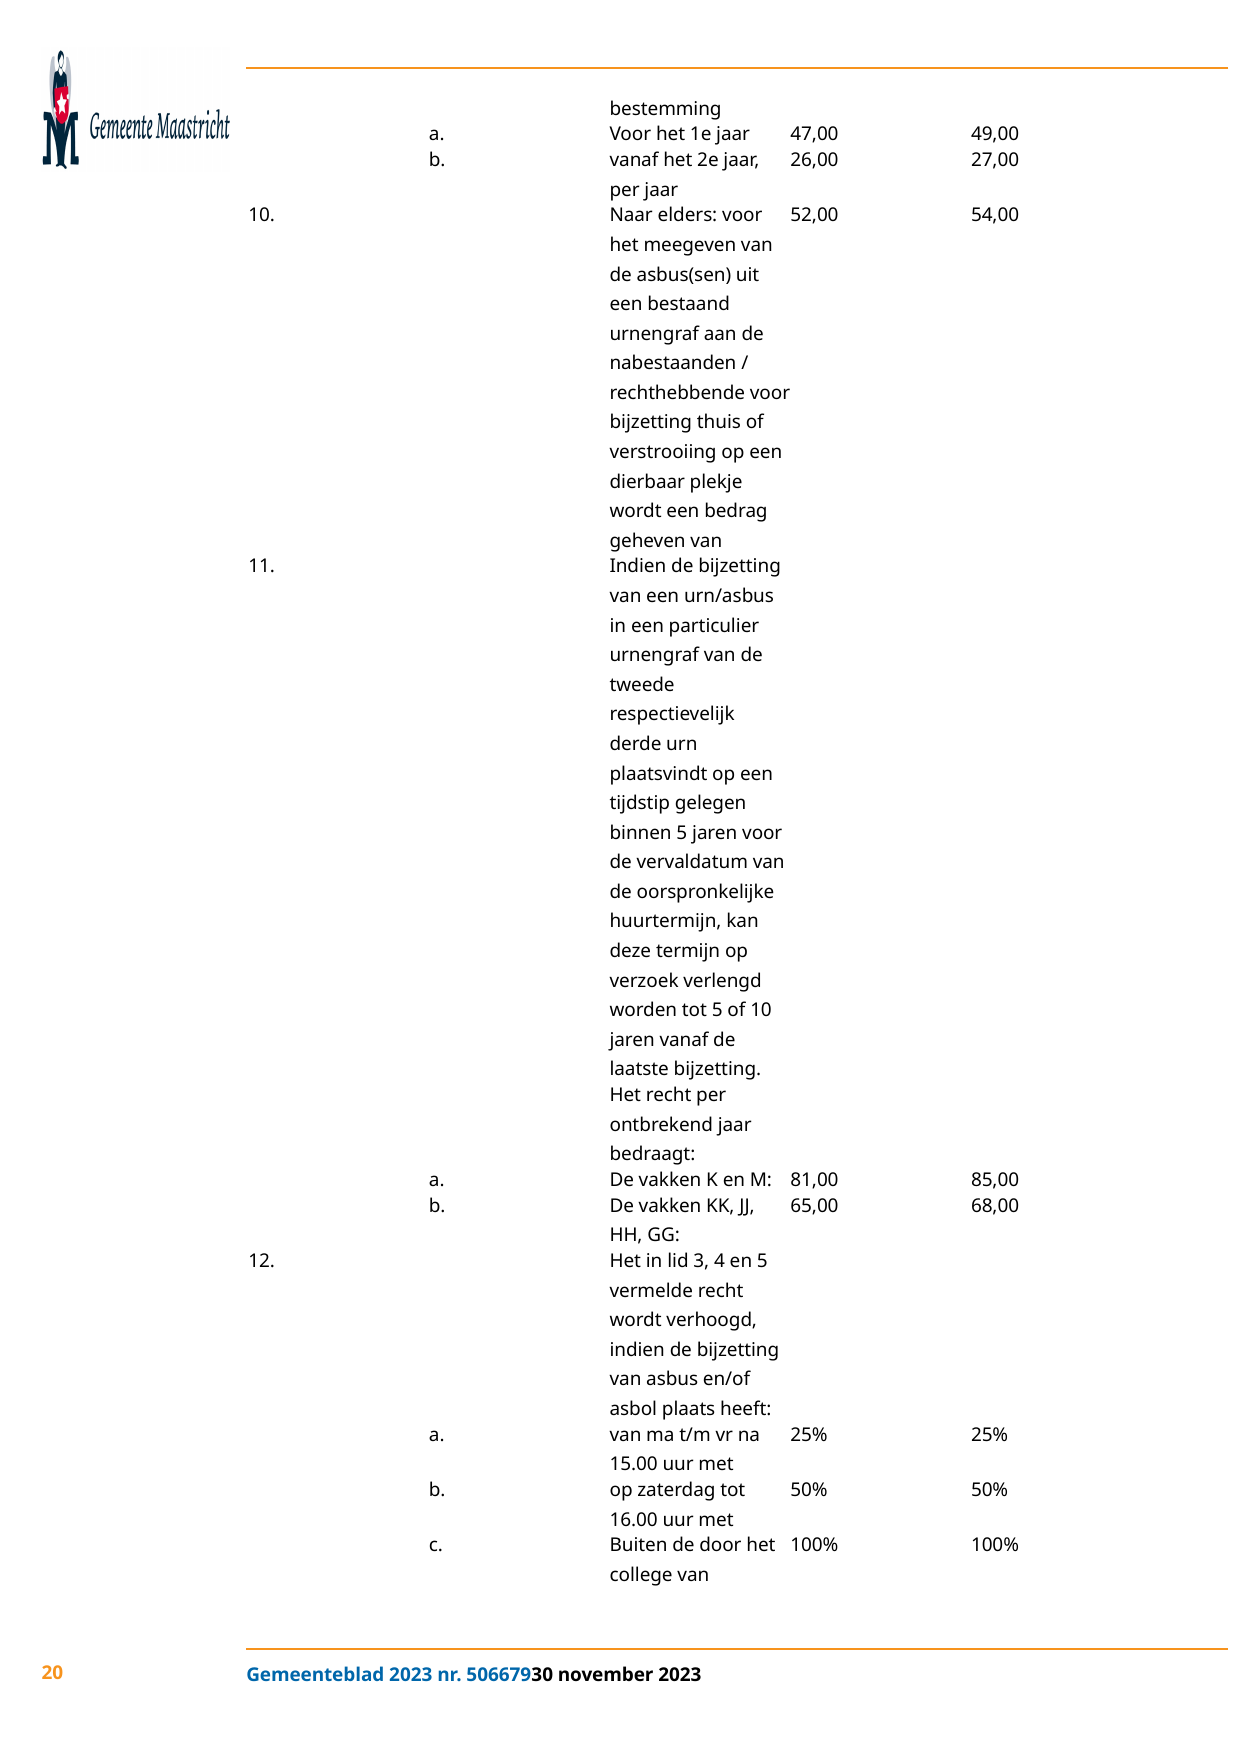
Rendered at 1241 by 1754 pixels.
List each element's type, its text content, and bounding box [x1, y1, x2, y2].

table_cell [429, 95, 609, 121]
table_cell [248, 1476, 429, 1532]
table_cell 68,00 [971, 1192, 1152, 1247]
table_cell b. [429, 1192, 609, 1247]
table_cell De vakken K en M: [609, 1166, 790, 1192]
table_cell [790, 553, 971, 1081]
table_cell [248, 1081, 429, 1166]
table_cell 27,00 [971, 146, 1152, 202]
table_cell [971, 553, 1152, 1081]
table_cell bestemming [609, 95, 790, 121]
table_cell 47,00 [790, 121, 971, 146]
table_cell a. [429, 1166, 609, 1192]
table_cell [971, 95, 1152, 121]
table_cell 50% [790, 1476, 971, 1532]
table_cell 50% [971, 1476, 1152, 1532]
table_cell [248, 1166, 429, 1192]
table_cell 25% [790, 1421, 971, 1476]
table_cell [248, 1532, 429, 1587]
table_cell Indien de bijzetting van een urn/asbus in een particulier urnengraf van de tweede respectievelijk derde urn plaatsvindt op een tijdstip gelegen binnen 5 jaren voor de vervaldatum van de oorspronkelijke huurtermijn, kan deze termijn op verzoek verlengd worden tot 5 of 10 jaren vanaf de laatste bijzetting. [609, 553, 790, 1081]
table_cell 100% [790, 1532, 971, 1587]
picture [41, 47, 231, 172]
table_cell [248, 121, 429, 146]
table_cell b. [429, 146, 609, 202]
table_cell [790, 95, 971, 121]
table_cell [248, 1192, 429, 1247]
table_cell De vakken KK, JJ, HH, GG: [609, 1192, 790, 1247]
table_cell [429, 553, 609, 1081]
table_cell [429, 202, 609, 553]
table_cell [248, 95, 429, 121]
table_cell 25% [971, 1421, 1152, 1476]
table_cell 100% [971, 1532, 1152, 1587]
table_cell a. [429, 121, 609, 146]
table_cell van ma t/m vr na 15.00 uur met [609, 1421, 790, 1476]
table_cell c. [429, 1532, 609, 1587]
table_cell [429, 1247, 609, 1421]
table_cell Voor het 1e jaar [609, 121, 790, 146]
table_cell 52,00 [790, 202, 971, 553]
table_cell a. [429, 1421, 609, 1476]
table_cell 65,00 [790, 1192, 971, 1247]
table_cell 26,00 [790, 146, 971, 202]
table_cell 12. [248, 1247, 429, 1421]
table_cell 54,00 [971, 202, 1152, 553]
table_cell vanaf het 2e jaar, per jaar [609, 146, 790, 202]
table_cell op zaterdag tot 16.00 uur met [609, 1476, 790, 1532]
table_cell [790, 1247, 971, 1421]
table_cell [248, 1421, 429, 1476]
table_cell Naar elders: voor het meegeven van de asbus(sen) uit een bestaand urnengraf aan de nabestaanden / rechthebbende voor bijzetting thuis of verstrooiing op een dierbaar plekje wordt een bedrag geheven van [609, 202, 790, 553]
table_cell 81,00 [790, 1166, 971, 1192]
table_cell 10. [248, 202, 429, 553]
table_cell 11. [248, 553, 429, 1081]
table_cell 49,00 [971, 121, 1152, 146]
table_cell Het recht per ontbrekend jaar bedraagt: [609, 1081, 790, 1166]
table_cell b. [429, 1476, 609, 1532]
table_cell Het in lid 3, 4 en 5 vermelde recht wordt verhoogd, indien de bijzetting van asbus en/of asbol plaats heeft: [609, 1247, 790, 1421]
table_cell [790, 1081, 971, 1166]
table_cell 85,00 [971, 1166, 1152, 1192]
table_cell Buiten de door het college van [609, 1532, 790, 1587]
table_cell [429, 1081, 609, 1166]
table_cell [248, 146, 429, 202]
table_cell [971, 1081, 1152, 1166]
table_cell [971, 1247, 1152, 1421]
